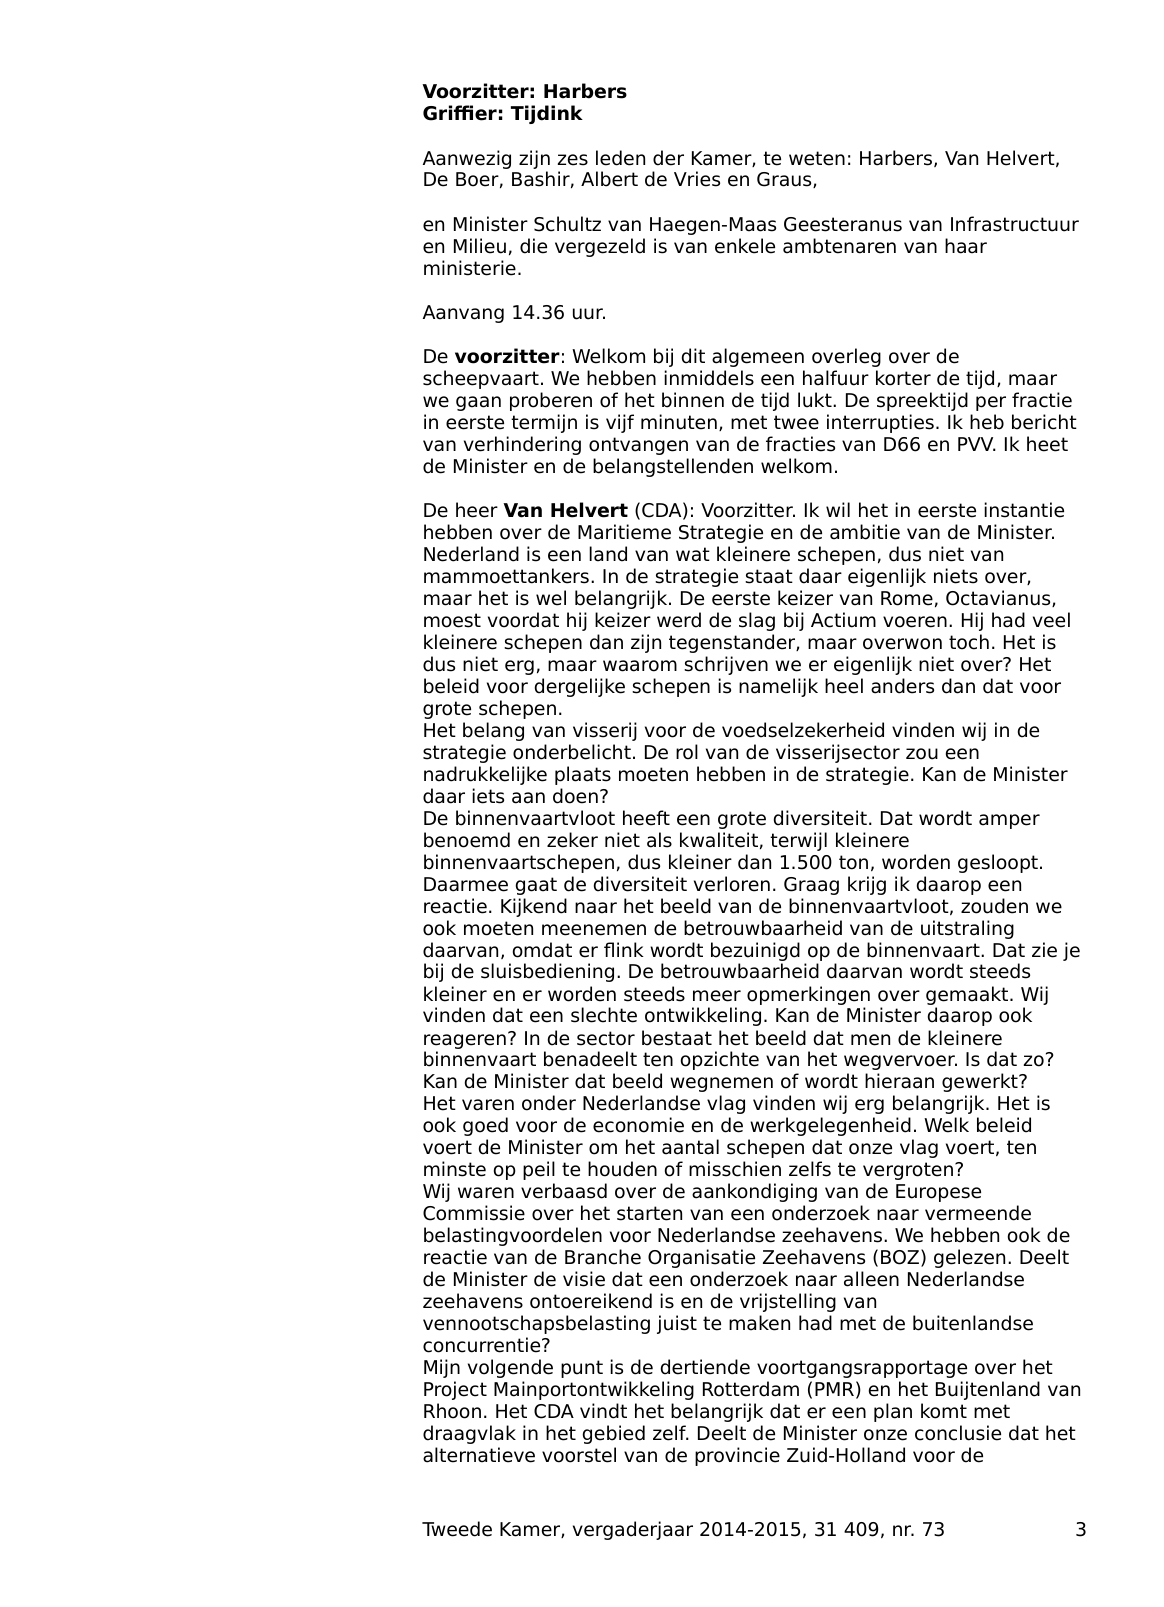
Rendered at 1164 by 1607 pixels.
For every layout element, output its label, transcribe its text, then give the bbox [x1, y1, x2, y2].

text en Minister Schultz van Haegen-Maas Geesteranus van Infrastructuur en Milieu, die vergezeld is van enkele ambtenaren van haar ministerie. [422, 213, 1087, 279]
text Griffier: Tijdink [422, 103, 1087, 125]
text Het belang van visserij voor de voedselzekerheid vinden wij in de strategie onderbelicht. De rol van de visserijsector zou een nadrukkelijke plaats moeten hebben in de strategie. Kan de Minister daar iets aan doen? [422, 720, 1087, 808]
text Voorzitter: Harbers [422, 81, 1087, 103]
text De heer Van Helvert (CDA): Voorzitter. Ik wil het in eerste instantie hebben over de Maritieme Strategie en de ambitie van de Minister. Nederland is een land van wat kleinere schepen, dus niet van mammoettankers. In de strategie staat daar eigenlijk niets over, maar het is wel belangrijk. De eerste keizer van Rome, Octavianus, moest voordat hij keizer werd de slag bij Actium voeren. Hij had veel kleinere schepen dan zijn tegenstander, maar overwon toch. Het is dus niet erg, maar waarom schrijven we er eigenlijk niet over? Het beleid voor dergelijke schepen is namelijk heel anders dan dat voor grote schepen. [422, 500, 1087, 720]
text Aanvang 14.36 uur. [422, 302, 1087, 324]
text Het varen onder Nederlandse vlag vinden wij erg belangrijk. Het is ook goed voor de economie en de werkgelegenheid. Welk beleid voert de Minister om het aantal schepen dat onze vlag voert, ten minste op peil te houden of misschien zelfs te vergroten? [422, 1093, 1087, 1181]
text Mijn volgende punt is de dertiende voortgangsrapportage over het Project Mainportontwikkeling Rotterdam (PMR) en het Buijtenland van Rhoon. Het CDA vindt het belangrijk dat er een plan komt met draagvlak in het gebied zelf. Deelt de Minister onze conclusie dat het alternatieve voorstel van de provincie Zuid-Holland voor de [422, 1357, 1087, 1467]
text Aanwezig zijn zes leden der Kamer, te weten: Harbers, Van Helvert, De Boer, Bashir, Albert de Vries en Graus, [422, 147, 1087, 191]
text De voorzitter: Welkom bij dit algemeen overleg over de scheepvaart. We hebben inmiddels een halfuur korter de tijd, maar we gaan proberen of het binnen de tijd lukt. De spreektijd per fractie in eerste termijn is vijf minuten, met twee interrupties. Ik heb bericht van verhindering ontvangen van de fracties van D66 en PVV. Ik heet de Minister en de belangstellenden welkom. [422, 346, 1087, 478]
text Wij waren verbaasd over de aankondiging van de Europese Commissie over het starten van een onderzoek naar vermeende belastingvoordelen voor Nederlandse zeehavens. We hebben ook de reactie van de Branche Organisatie Zeehavens (BOZ) gelezen. Deelt de Minister de visie dat een onderzoek naar alleen Nederlandse zeehavens ontoereikend is en de vrijstelling van vennootschapsbelasting juist te maken had met de buitenlandse concurrentie? [422, 1181, 1087, 1357]
text De binnenvaartvloot heeft een grote diversiteit. Dat wordt amper benoemd en zeker niet als kwaliteit, terwijl kleinere binnenvaartschepen, dus kleiner dan 1.500 ton, worden gesloopt. Daarmee gaat de diversiteit verloren. Graag krijg ik daarop een reactie. Kijkend naar het beeld van de binnenvaartvloot, zouden we ook moeten meenemen de betrouwbaarheid van de uitstraling daarvan, omdat er flink wordt bezuinigd op de binnenvaart. Dat zie je bij de sluisbediening. De betrouwbaarheid daarvan wordt steeds kleiner en er worden steeds meer opmerkingen over gemaakt. Wij vinden dat een slechte ontwikkeling. Kan de Minister daarop ook reageren? In de sector bestaat het beeld dat men de kleinere binnenvaart benadeelt ten opzichte van het wegvervoer. Is dat zo? Kan de Minister dat beeld wegnemen of wordt hieraan gewerkt? [422, 808, 1087, 1093]
